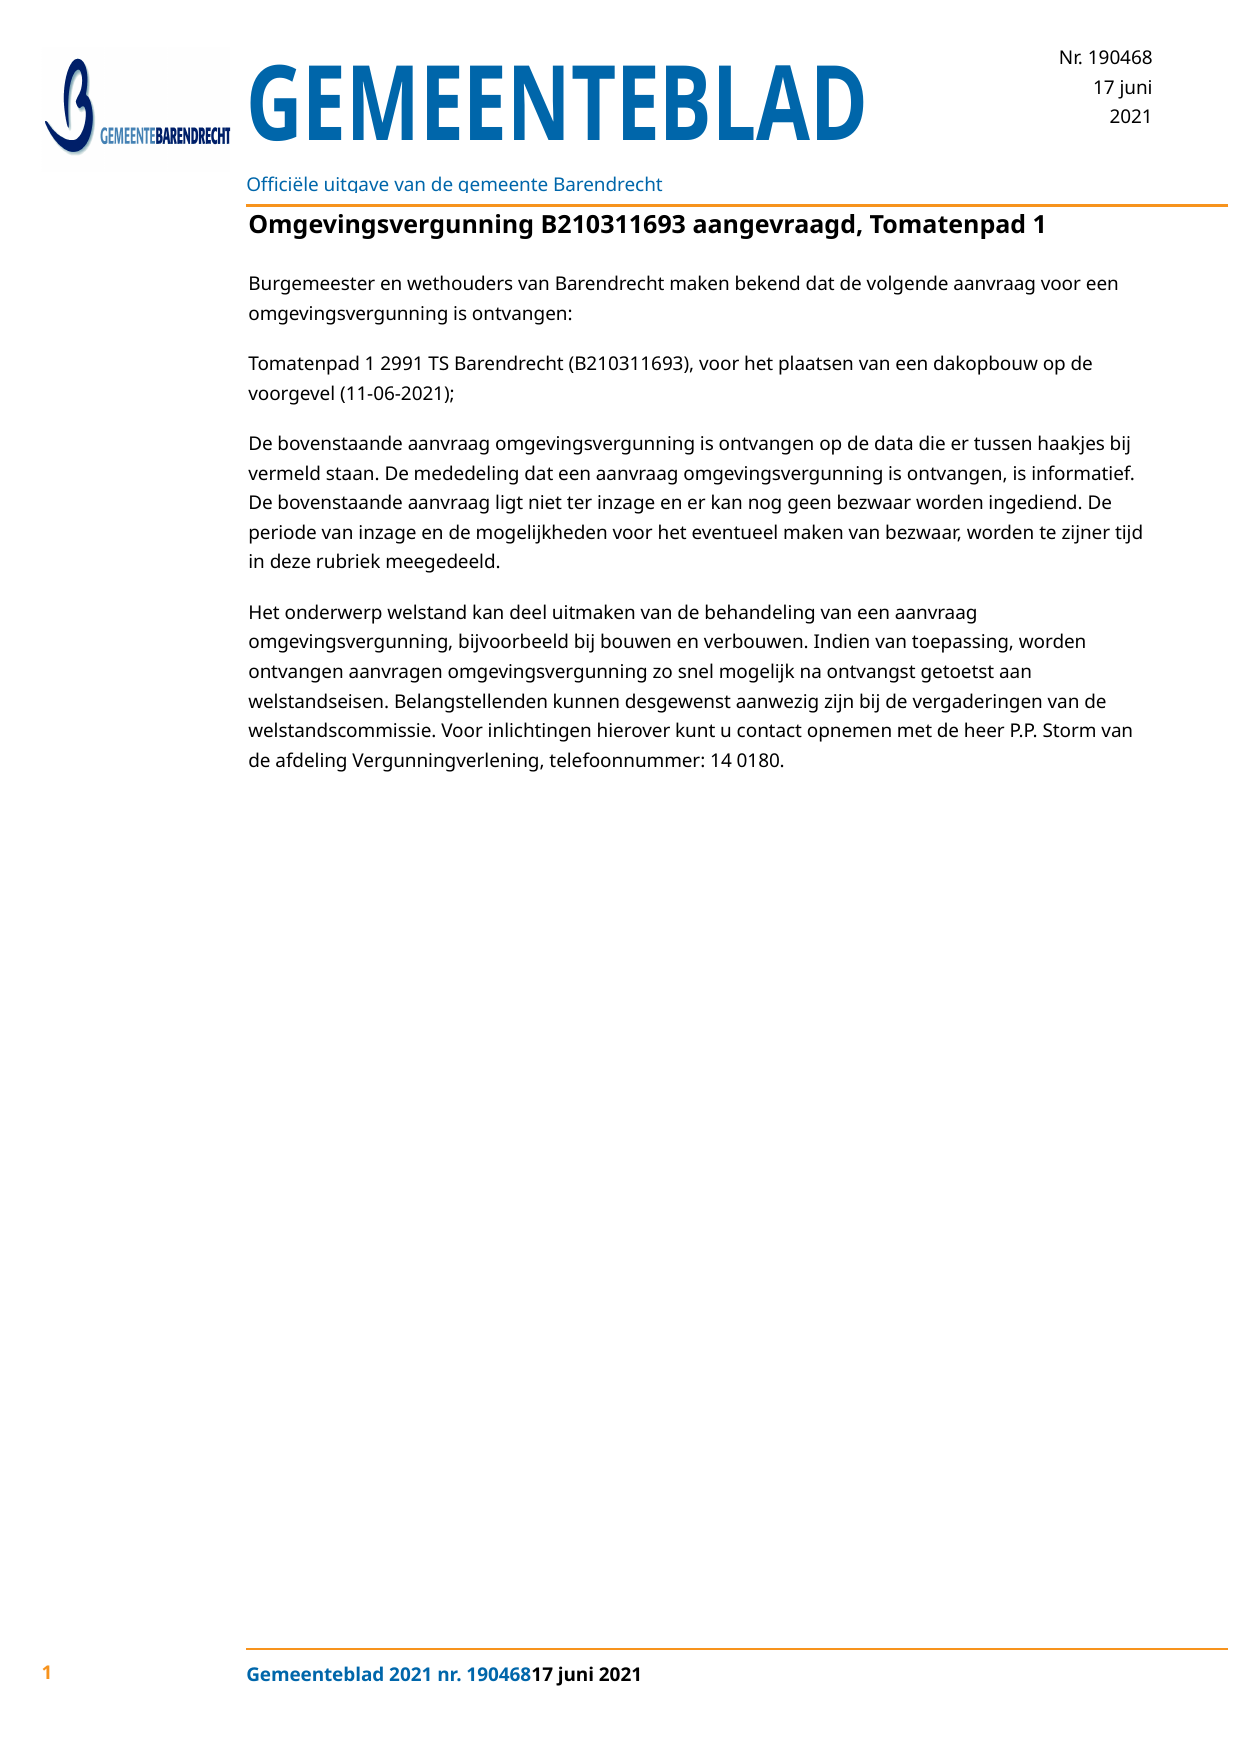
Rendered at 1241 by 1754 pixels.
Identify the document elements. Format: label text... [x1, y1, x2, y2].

text De bovenstaande aanvraag omgevingsvergunning is ontvangen op de data die er tussen haakjes bij vermeld staan. De mededeling dat een aanvraag omgevingsvergunning is ontvangen, is informatief. De bovenstaande aanvraag ligt niet ter inzage en er kan nog geen bezwaar worden ingediend. De periode van inzage en de mogelijkheden voor het eventueel maken van bezwaar, worden te zijner tijd in deze rubriek meegedeeld. [248, 430, 1152, 574]
text Burgemeester en wethouders van Barendrecht maken bekend dat de volgende aanvraag voor een omgevingsvergunning is ontvangen: [248, 270, 1152, 326]
text Het onderwerp welstand kan deel uitmaken van de behandeling van een aanvraag omgevingsvergunning, bijvoorbeeld bij bouwen en verbouwen. Indien van toepassing, worden ontvangen aanvragen omgevingsvergunning zo snel mogelijk na ontvangst getoetst aan welstandseisen. Belangstellenden kunnen desgewenst aanwezig zijn bij de vergaderingen van de welstandscommissie. Voor inlichtingen hierover kunt u contact opnemen met de heer P.P. Storm van de afdeling Vergunningverlening, telefoonnummer: 14 0180. [248, 599, 1152, 773]
text Omgevingsvergunning B210311693 aangevraagd, Tomatenpad 1 [248, 207, 1152, 241]
text Tomatenpad 1 2991 TS Barendrecht (B210311693), voor het plaatsen van een dakopbouw op de voorgevel (11-06-2021); [248, 350, 1152, 406]
picture [41, 47, 231, 172]
